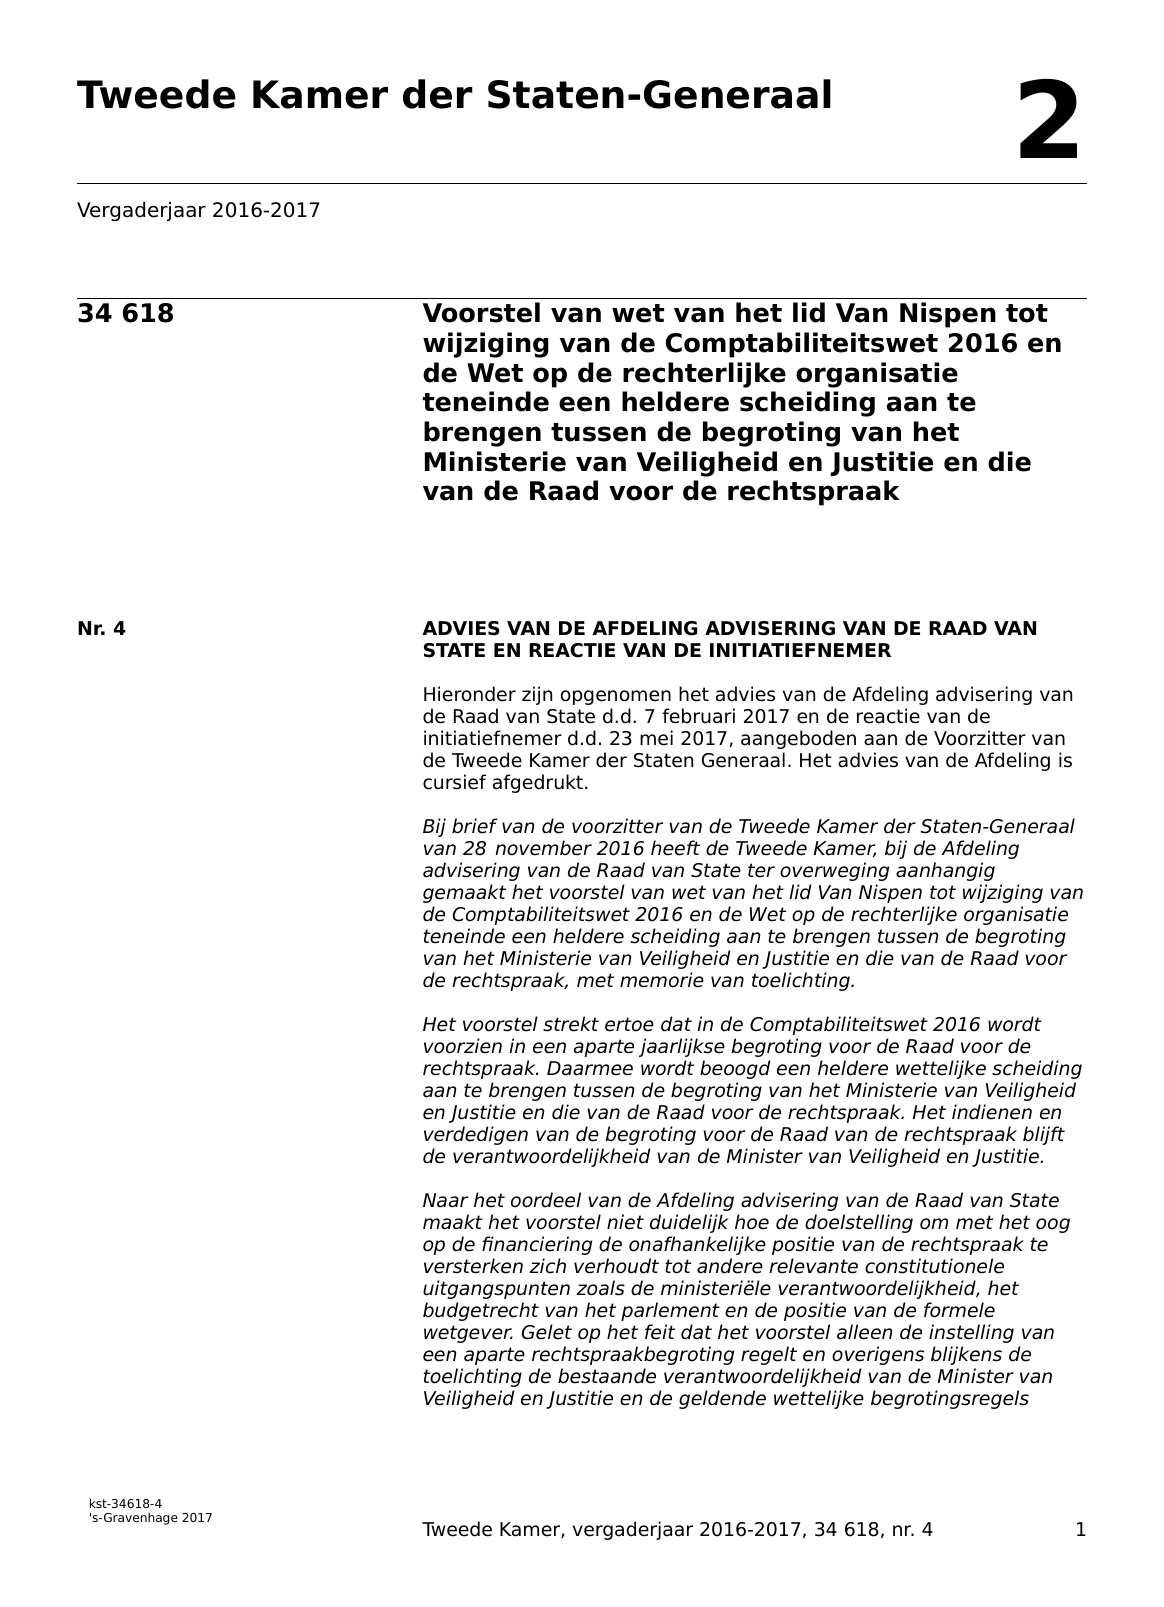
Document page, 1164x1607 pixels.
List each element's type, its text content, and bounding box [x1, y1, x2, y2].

text Bij brief van de voorzitter van de Tweede Kamer der Staten-Generaal van 28 november 2016 heeft de Tweede Kamer, bij de Afdeling advisering van de Raad van State ter overweging aanhangig gemaakt het voorstel van wet van het lid Van Nispen tot wijziging van de Comptabiliteitswet 2016 en de Wet op de rechterlijke organisatie teneinde een heldere scheiding aan te brengen tussen de begroting van het Ministerie van Veiligheid en Justitie en die van de Raad voor de rechtspraak, met memorie van toelichting. [422, 816, 1087, 992]
text Naar het oordeel van de Afdeling advisering van de Raad van State maakt het voorstel niet duidelijk hoe de doelstelling om met het oog op de financiering de onafhankelijke positie van de rechtspraak te versterken zich verhoudt tot andere relevante constitutionele uitgangspunten zoals de ministeriële verantwoordelijkheid, het budgetrecht van het parlement en de positie van de formele wetgever. Gelet op het feit dat het voorstel alleen de instelling van een aparte rechtspraakbegroting regelt en overigens blijkens de toelichting de bestaande verantwoordelijkheid van de Minister van Veiligheid en Justitie en de geldende wettelijke begrotingsregels [422, 1190, 1087, 1410]
table_header Tweede Kamer der Staten-Generaal [77, 59, 886, 183]
table_header 2 [886, 59, 1087, 183]
table_cell Vergaderjaar 2016-2017 [77, 184, 1087, 298]
subtitle 34 618 Voorstel van wet van het lid Van Nispen tot wijziging van de Comptabiliteitswet 2016 en de Wet op de rechterlijke organisatie teneinde een heldere scheiding aan te brengen tussen de begroting van het Ministerie van Veiligheid en Justitie en die van de Raad voor de rechtspraak [77, 299, 1087, 507]
text Het voorstel strekt ertoe dat in de Comptabiliteitswet 2016 wordt voorzien in een aparte jaarlijkse begroting voor de Raad voor de rechtspraak. Daarmee wordt beoogd een heldere wettelijke scheiding aan te brengen tussen de begroting van het Ministerie van Veiligheid en Justitie en die van de Raad voor de rechtspraak. Het indienen en verdedigen van de begroting voor de Raad van de rechtspraak blijft de verantwoordelijkheid van de Minister van Veiligheid en Justitie. [422, 1014, 1087, 1168]
subtitle Nr. 4 ADVIES VAN DE AFDELING ADVISERING VAN DE RAAD VAN STATE EN REACTIE VAN DE INITIATIEFNEMER [77, 618, 1087, 662]
text 's-Gravenhage 2017 [88, 1511, 323, 1525]
text Hieronder zijn opgenomen het advies van de Afdeling advisering van de Raad van State d.d. 7 februari 2017 en de reactie van de initiatiefnemer d.d. 23 mei 2017, aangeboden aan de Voorzitter van de Tweede Kamer der Staten Generaal. Het advies van de Afdeling is cursief afgedrukt. [422, 684, 1087, 794]
text kst-34618-4 [88, 1497, 323, 1511]
